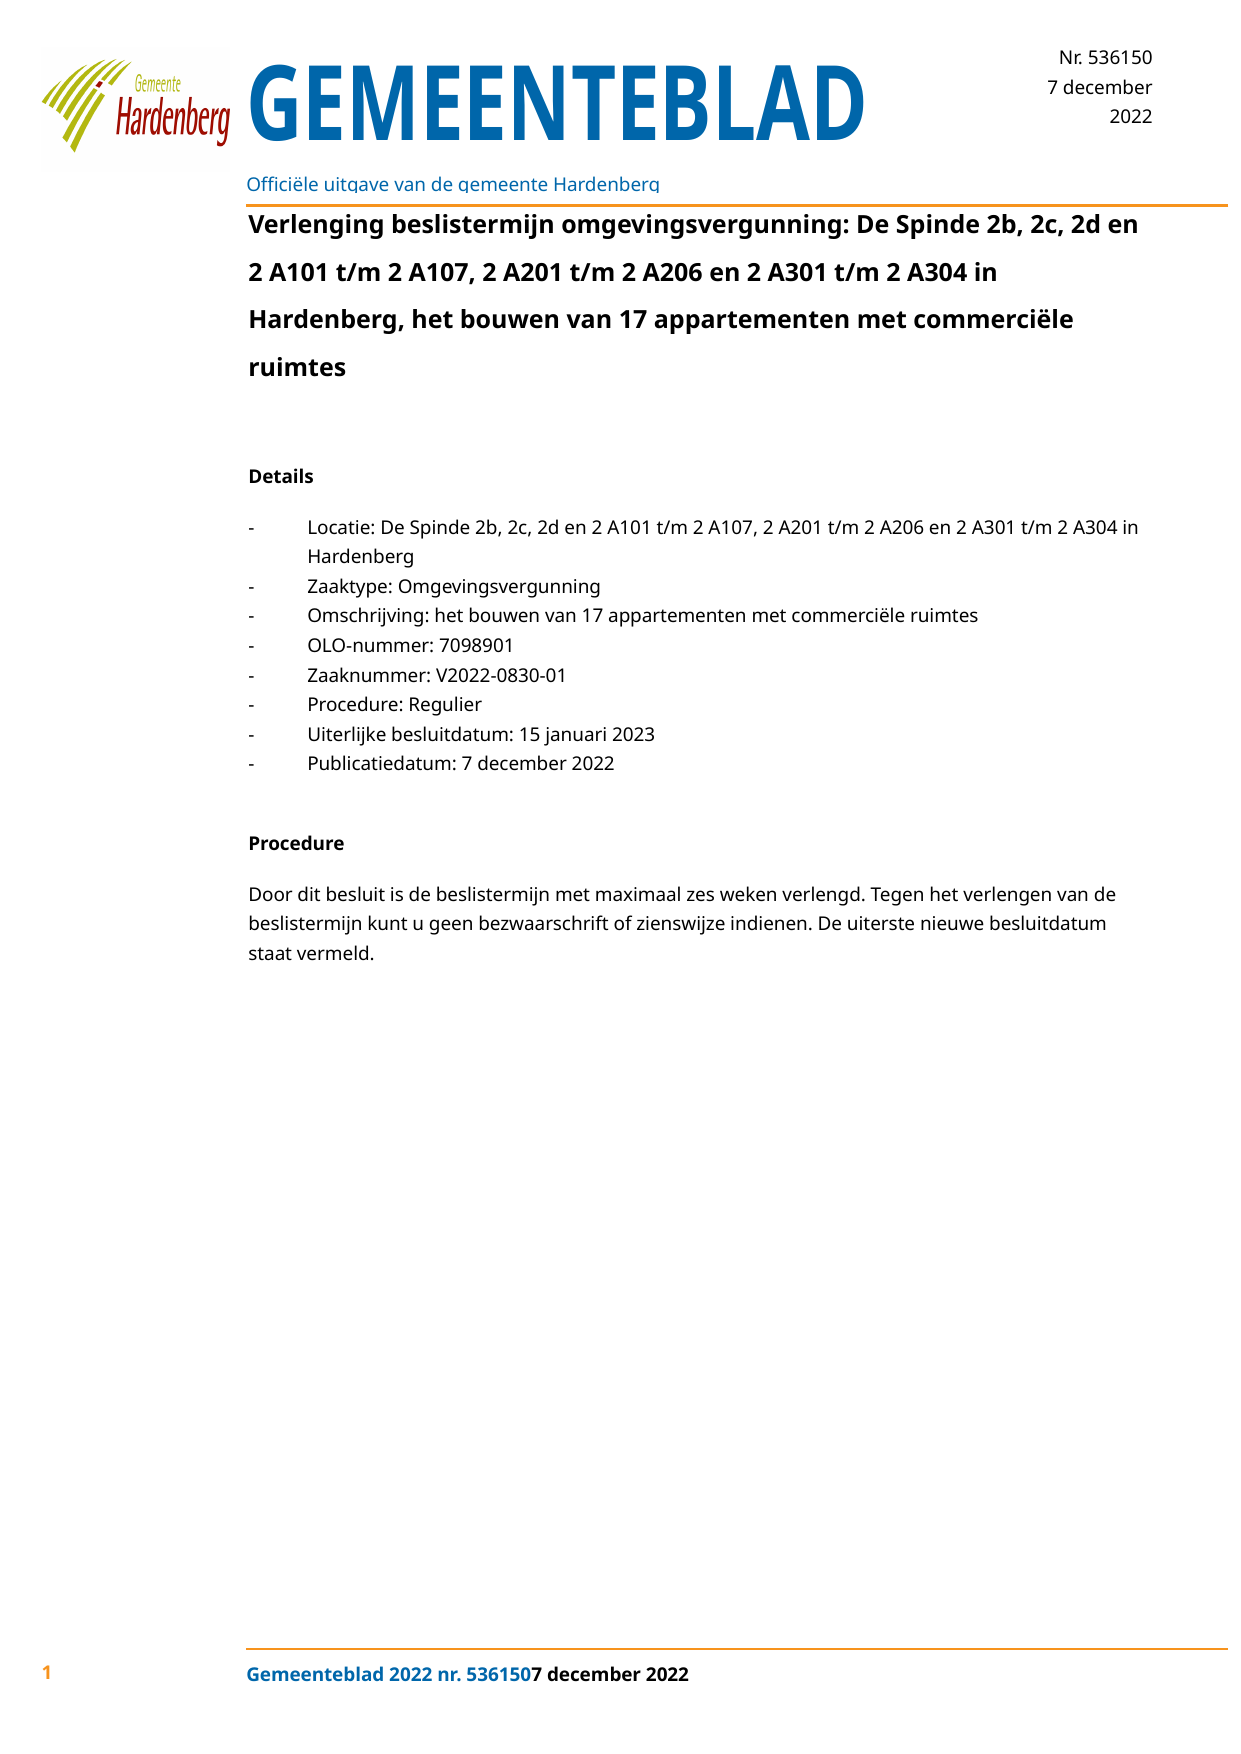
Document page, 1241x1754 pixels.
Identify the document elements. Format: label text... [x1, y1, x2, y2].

text Door dit besluit is de beslistermijn met maximaal zes weken verlengd. Tegen het verlengen van de beslistermijn kunt u geen bezwaarschrift of zienswijze indienen. De uiterste nieuwe besluitdatum staat vermeld. [248, 881, 1152, 966]
text Procedure [248, 831, 1152, 856]
list OLO-nummer: 7098901 [248, 632, 1152, 658]
list Zaaknummer: V2022-0830-01 [248, 662, 1152, 688]
list Publicatiedatum: 7 december 2022 [248, 751, 1152, 776]
text Verlenging beslistermijn omgevingsvergunning: De Spinde 2b, 2c, 2d en 2 A101 t/m 2 A107, 2 A201 t/m 2 A206 en 2 A301 t/m 2 A304 in Hardenberg, het bouwen van 17 appartementen met commerciële ruimtes [248, 207, 1152, 384]
list Omschrijving: het bouwen van 17 appartementen met commerciële ruimtes [248, 603, 1152, 628]
text Details [248, 463, 1152, 489]
picture [41, 47, 231, 172]
list Locatie: De Spinde 2b, 2c, 2d en 2 A101 t/m 2 A107, 2 A201 t/m 2 A206 en 2 A301 t/m 2 A304 in Hardenberg [248, 514, 1152, 569]
list Zaaktype: Omgevingsvergunning [248, 573, 1152, 599]
list Uiterlijke besluitdatum: 15 januari 2023 [248, 721, 1152, 747]
list Procedure: Regulier [248, 691, 1152, 717]
